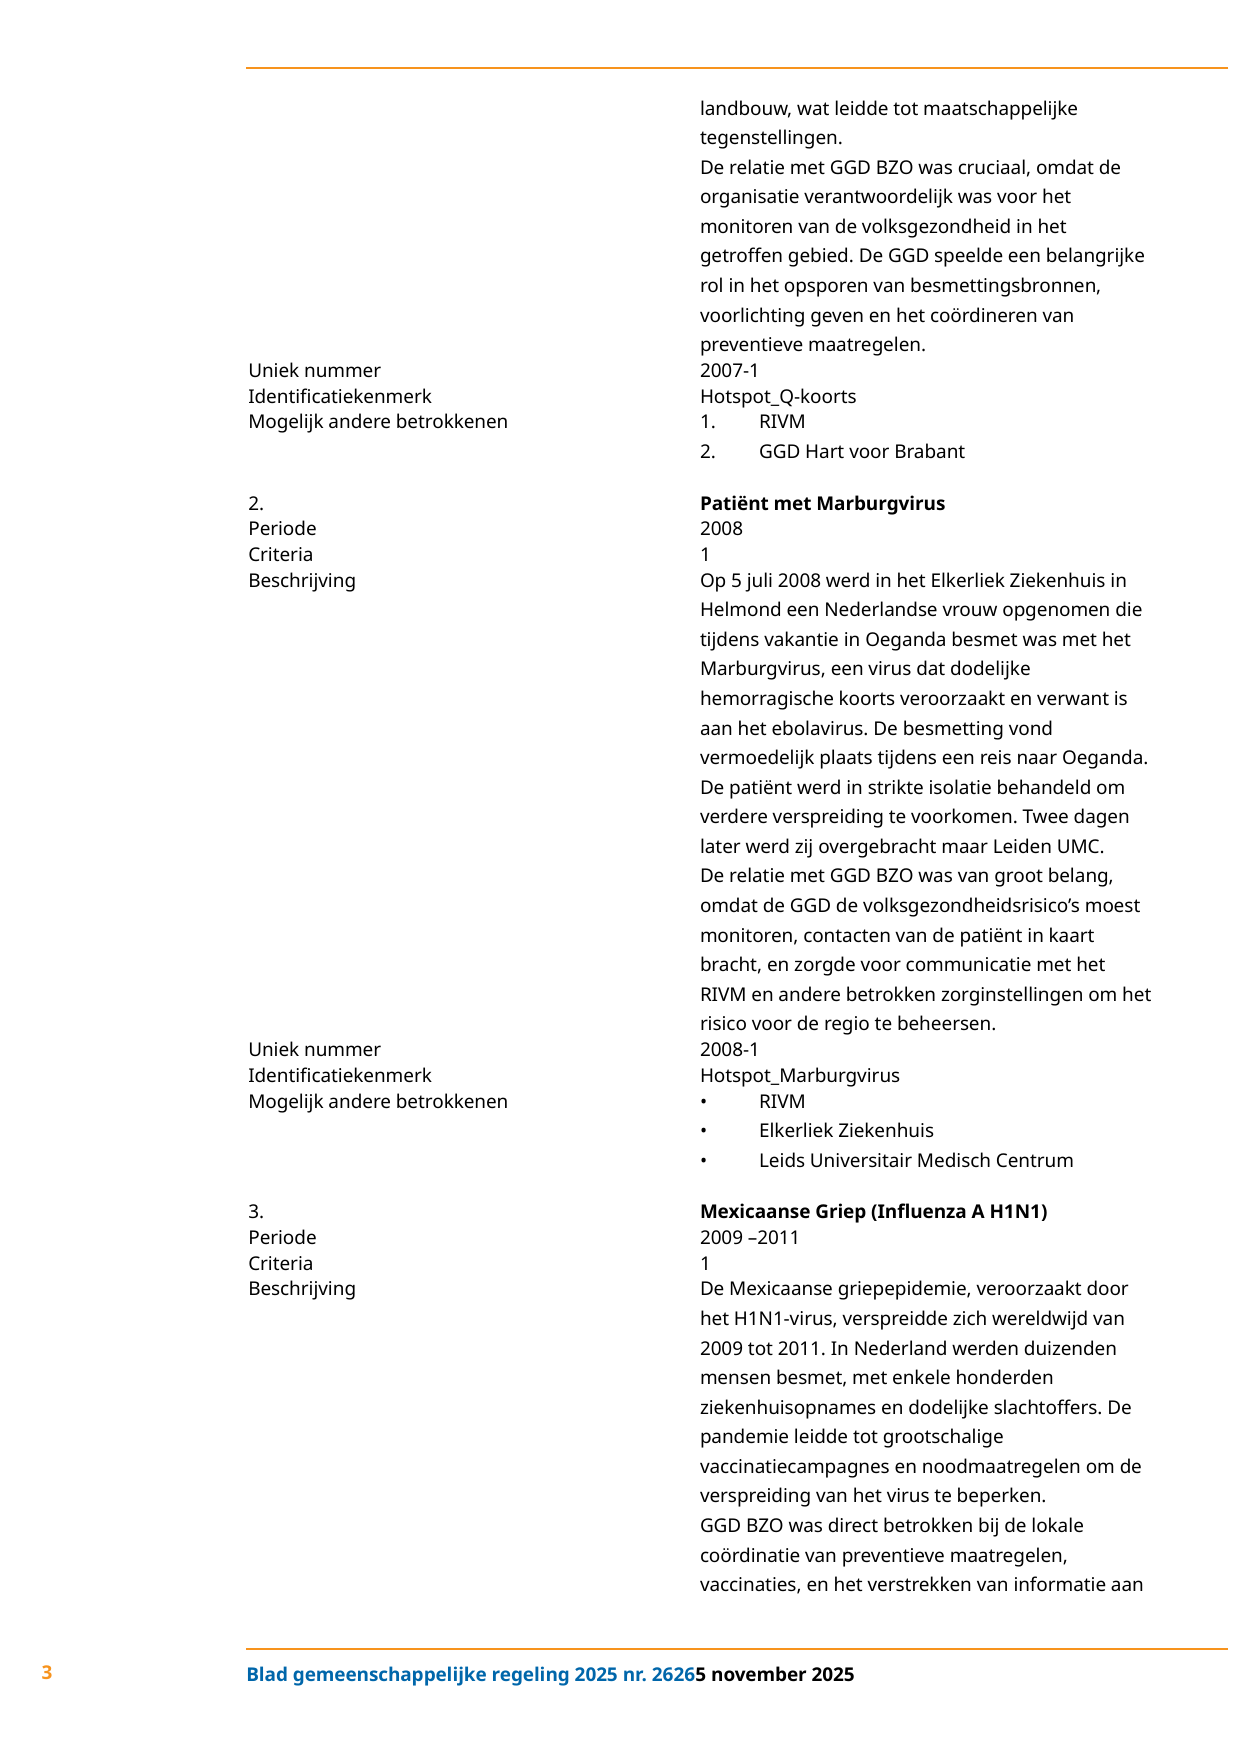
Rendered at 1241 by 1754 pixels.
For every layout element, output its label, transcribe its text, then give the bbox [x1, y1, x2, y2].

table_cell Hotspot_Q-koorts [700, 383, 1152, 409]
table_cell [248, 95, 700, 357]
table_cell [248, 490, 700, 515]
table_cell Beschrijving [248, 567, 700, 1036]
table_cell RIVM Elkerliek Ziekenhuis Leids Universitair Medisch Centrum [700, 1088, 1152, 1173]
table_cell Mexicaanse Griep (Influenza A H1N1) [700, 1199, 1152, 1224]
table_cell [248, 1199, 700, 1224]
table_cell Uniek nummer [248, 357, 700, 383]
table_cell Beschrijving [248, 1276, 700, 1597]
table_cell Criteria [248, 1250, 700, 1276]
table_cell Criteria [248, 541, 700, 567]
table_cell [700, 1173, 1152, 1198]
table_cell 1 [700, 541, 1152, 567]
table_cell Identificatiekenmerk [248, 383, 700, 409]
table_cell Uniek nummer [248, 1036, 700, 1062]
table_cell Patiënt met Marburgvirus [700, 490, 1152, 515]
picture [41, 47, 231, 172]
table_cell [248, 1173, 700, 1198]
table_cell 2009 –2011 [700, 1224, 1152, 1250]
table_cell Hotspot_Marburgvirus [700, 1062, 1152, 1088]
table_cell Identificatiekenmerk [248, 1062, 700, 1088]
table_cell 1 [700, 1250, 1152, 1276]
table_cell 2008 [700, 515, 1152, 541]
table_cell Periode [248, 515, 700, 541]
table_cell [248, 464, 700, 490]
table_cell 2008-1 [700, 1036, 1152, 1062]
table_cell Op 5 juli 2008 werd in het Elkerliek Ziekenhuis in Helmond een Nederlandse vrouw opgenomen die tijdens vakantie in Oeganda besmet was met het Marburgvirus, een virus dat dodelijke hemorragische koorts veroorzaakt en verwant is aan het ebolavirus. De besmetting vond vermoedelijk plaats tijdens een reis naar Oeganda. De patiënt werd in strikte isolatie behandeld om verdere verspreiding te voorkomen. Twee dagen later werd zij overgebracht maar Leiden UMC. De relatie met GGD BZO was van groot belang, omdat de GGD de volksgezondheidsrisico’s moest monitoren, contacten van de patiënt in kaart bracht, en zorgde voor communicatie met het RIVM en andere betrokken zorginstellingen om het risico voor de regio te beheersen. [700, 567, 1152, 1036]
table_cell [700, 464, 1152, 490]
table_cell Mogelijk andere betrokkenen [248, 1088, 700, 1173]
table_cell Periode [248, 1224, 700, 1250]
table_cell RIVM GGD Hart voor Brabant [700, 409, 1152, 464]
table_cell 2007-1 [700, 357, 1152, 383]
table_cell Mogelijk andere betrokkenen [248, 409, 700, 464]
table_cell De Mexicaanse griepepidemie, veroorzaakt door het H1N1-virus, verspreidde zich wereldwijd van 2009 tot 2011. In Nederland werden duizenden mensen besmet, met enkele honderden ziekenhuisopnames en dodelijke slachtoffers. De pandemie leidde tot grootschalige vaccinatiecampagnes en noodmaatregelen om de verspreiding van het virus te beperken. GGD BZO was direct betrokken bij de lokale coördinatie van preventieve maatregelen, vaccinaties, en het verstrekken van informatie aan [700, 1276, 1152, 1597]
table_cell landbouw, wat leidde tot maatschappelijke tegenstellingen. De relatie met GGD BZO was cruciaal, omdat de organisatie verantwoordelijk was voor het monitoren van de volksgezondheid in het getroffen gebied. De GGD speelde een belangrijke rol in het opsporen van besmettingsbronnen, voorlichting geven en het coördineren van preventieve maatregelen. [700, 95, 1152, 357]
